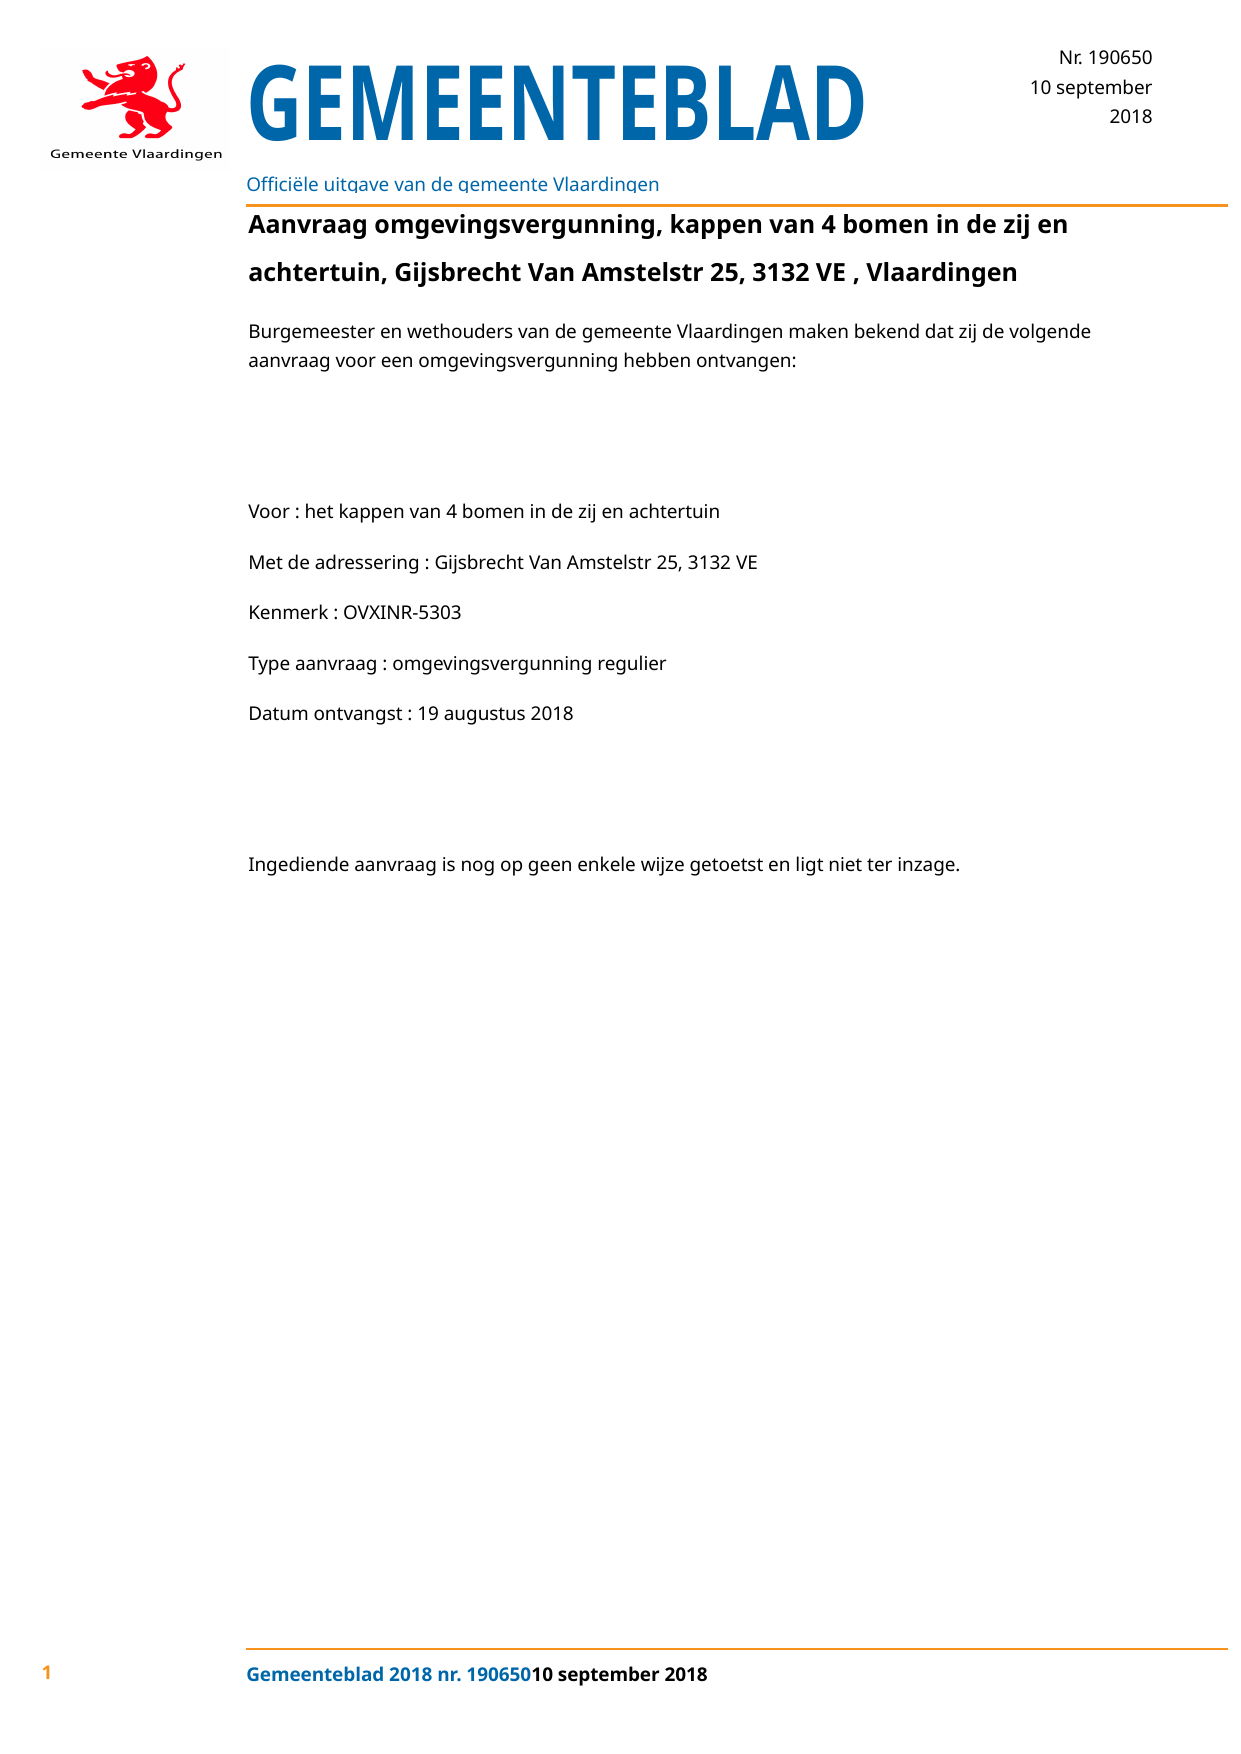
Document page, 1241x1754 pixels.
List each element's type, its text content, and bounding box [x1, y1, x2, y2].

text Burgemeester en wethouders van de gemeente Vlaardingen maken bekend dat zij de volgende aanvraag voor een omgevingsvergunning hebben ontvangen: [248, 318, 1152, 373]
text Met de adressering : Gijsbrecht Van Amstelstr 25, 3132 VE [248, 549, 1152, 575]
text Aanvraag omgevingsvergunning, kappen van 4 bomen in de zij en achtertuin, Gijsbrecht Van Amstelstr 25, 3132 VE , Vlaardingen [248, 207, 1152, 288]
text Ingediende aanvraag is nog op geen enkele wijze getoetst en ligt niet ter inzage. [248, 852, 1152, 877]
picture [41, 47, 231, 172]
text Type aanvraag : omgevingsvergunning regulier [248, 650, 1152, 676]
text Voor : het kappen van 4 bomen in de zij en achtertuin [248, 499, 1152, 524]
text Kenmerk : OVXINR-5303 [248, 599, 1152, 625]
text Datum ontvangst : 19 augustus 2018 [248, 700, 1152, 726]
